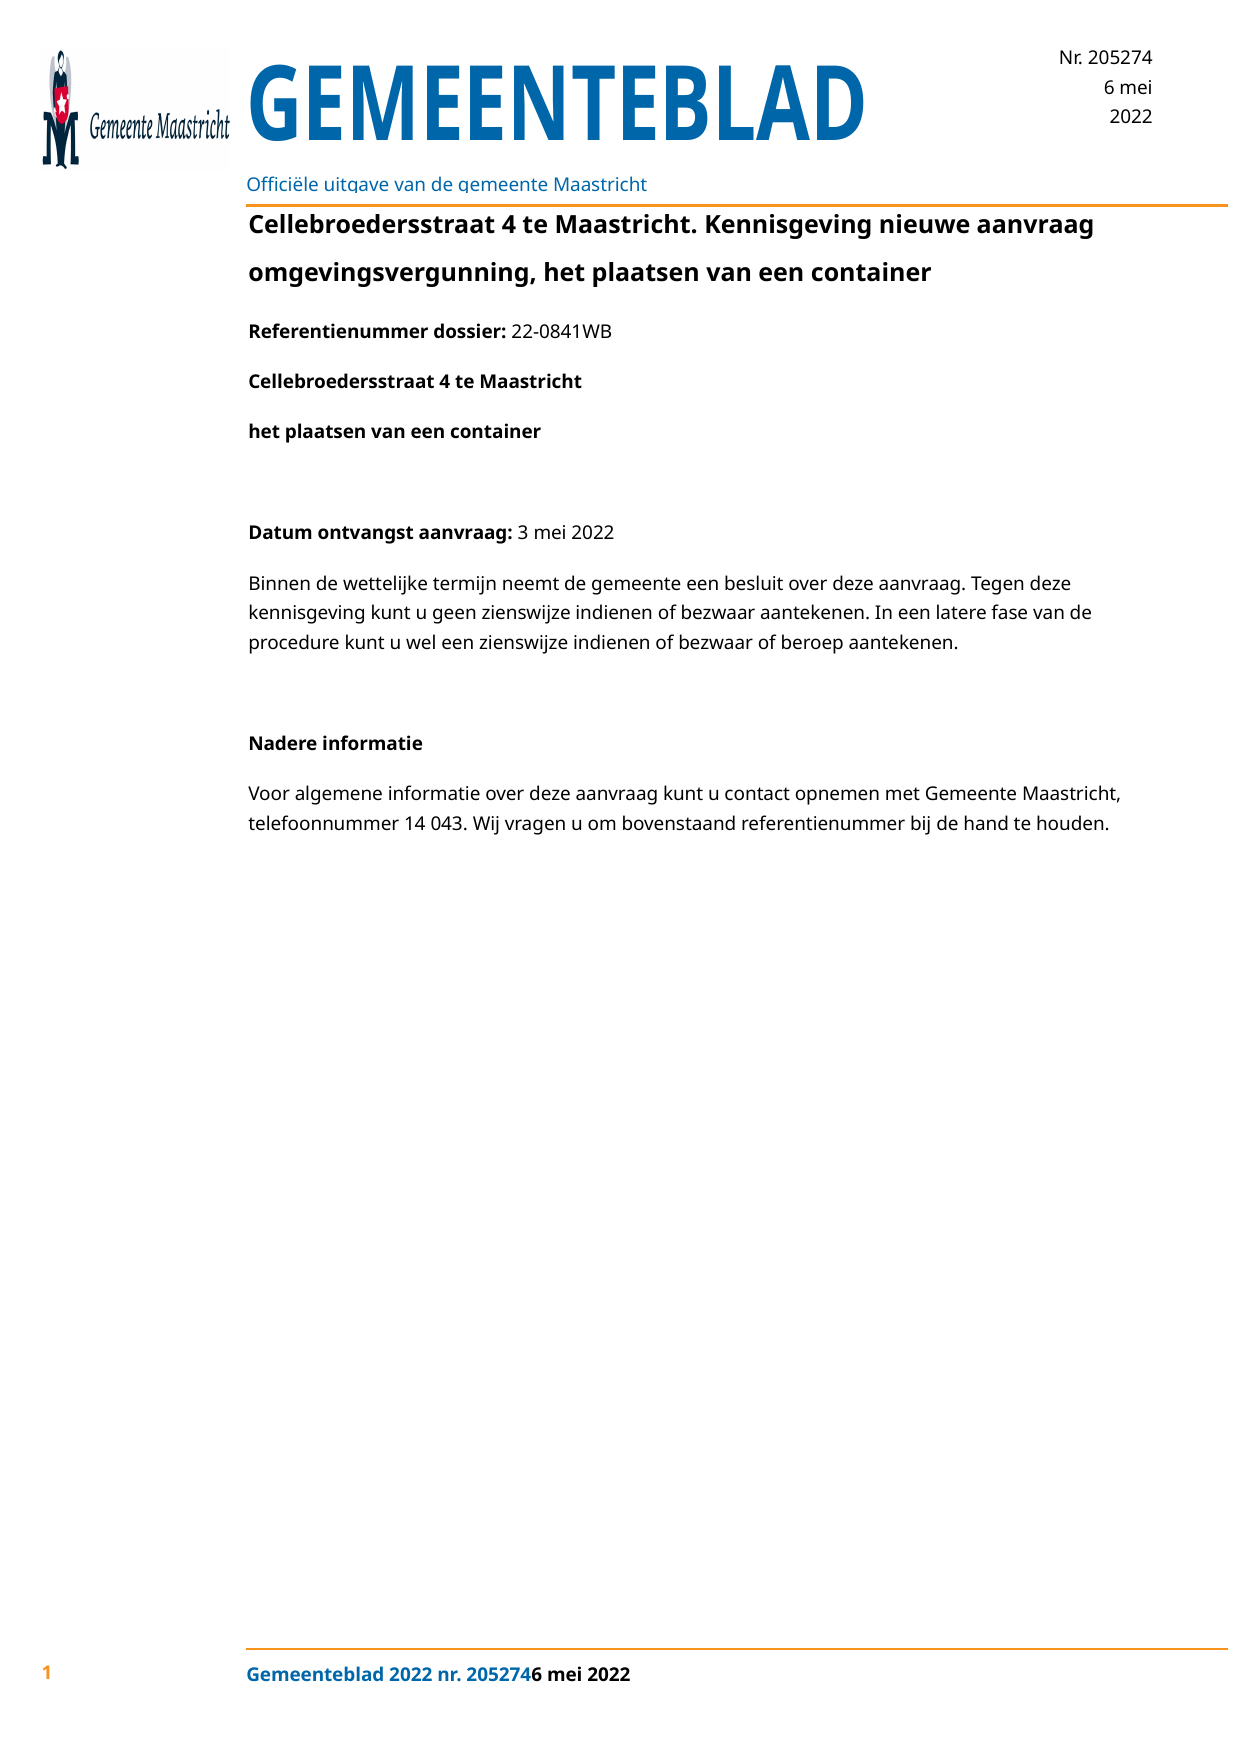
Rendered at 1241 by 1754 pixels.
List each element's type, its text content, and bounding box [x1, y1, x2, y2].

text Datum ontvangst aanvraag: 3 mei 2022 [248, 519, 1152, 545]
picture [41, 47, 231, 172]
text het plaatsen van een container [248, 419, 1152, 444]
text Cellebroedersstraat 4 te Maastricht. Kennisgeving nieuwe aanvraag omgevingsvergunning, het plaatsen van een container [248, 207, 1152, 288]
text Binnen de wettelijke termijn neemt de gemeente een besluit over deze aanvraag. Tegen deze kennisgeving kunt u geen zienswijze indienen of bezwaar aantekenen. In een latere fase van de procedure kunt u wel een zienswijze indienen of bezwaar of beroep aantekenen. [248, 570, 1152, 655]
text Voor algemene informatie over deze aanvraag kunt u contact opnemen met Gemeente Maastricht, telefoonnummer 14 043. Wij vragen u om bovenstaand referentienummer bij de hand te houden. [248, 780, 1152, 836]
text Cellebroedersstraat 4 te Maastricht [248, 368, 1152, 394]
text Referentienummer dossier: 22-0841WB [248, 318, 1152, 344]
text Nadere informatie [248, 730, 1152, 756]
